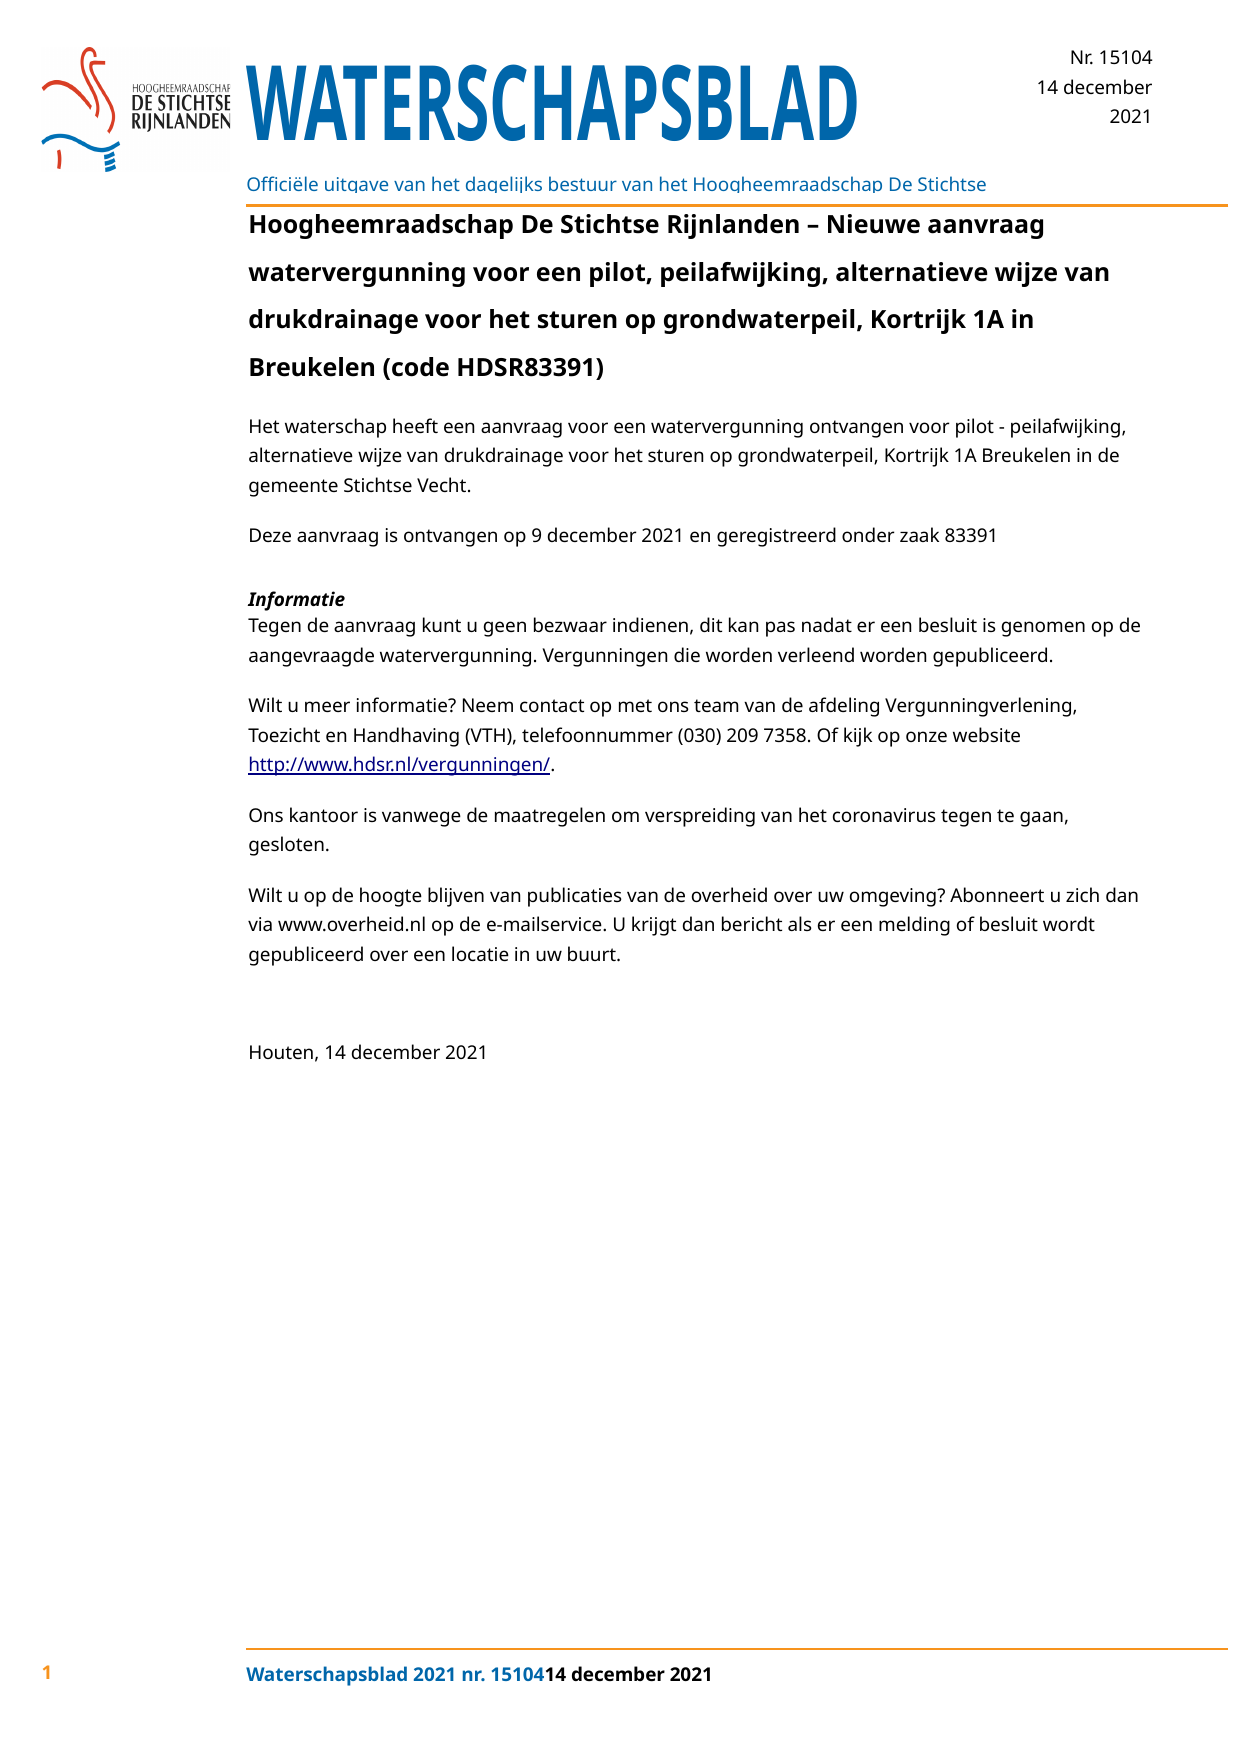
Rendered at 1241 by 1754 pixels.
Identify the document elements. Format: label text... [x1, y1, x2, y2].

text Wilt u op de hoogte blijven van publicaties van de overheid over uw omgeving? Abonneert u zich dan via www.overheid.nl op de e-mailservice. U krijgt dan bericht als er een melding of besluit wordt gepubliceerd over een locatie in uw buurt. [248, 882, 1152, 967]
picture [41, 47, 231, 172]
text Tegen de aanvraag kunt u geen bezwaar indienen, dit kan pas nadat er een besluit is genomen op de aangevraagde watervergunning. Vergunningen die worden verleend worden gepubliceerd. [248, 612, 1152, 668]
text Ons kantoor is vanwege de maatregelen om verspreiding van het coronavirus tegen te gaan, gesloten. [248, 802, 1152, 857]
text Het waterschap heeft een aanvraag voor een watervergunning ontvangen voor pilot - peilafwijking, alternatieve wijze van drukdrainage voor het sturen op grondwaterpeil, Kortrijk 1A Breukelen in de gemeente Stichtse Vecht. [248, 413, 1152, 498]
text Deze aanvraag is ontvangen op 9 december 2021 en geregistreerd onder zaak 83391 [248, 523, 1152, 548]
text Hoogheemraadschap De Stichtse Rijnlanden – Nieuwe aanvraag watervergunning voor een pilot, peilafwijking, alternatieve wijze van drukdrainage voor het sturen op grondwaterpeil, Kortrijk 1A in Breukelen (code HDSR83391) [248, 207, 1152, 384]
text Houten, 14 december 2021 [248, 1039, 1152, 1065]
text Wilt u meer informatie? Neem contact op met ons team van de afdeling Vergunningverlening, Toezicht en Handhaving (VTH), telefoonnummer (030) 209 7358. Of kijk op onze website http://www.hdsr.nl/vergunningen/. [248, 692, 1152, 777]
text Informatie [248, 587, 1152, 612]
